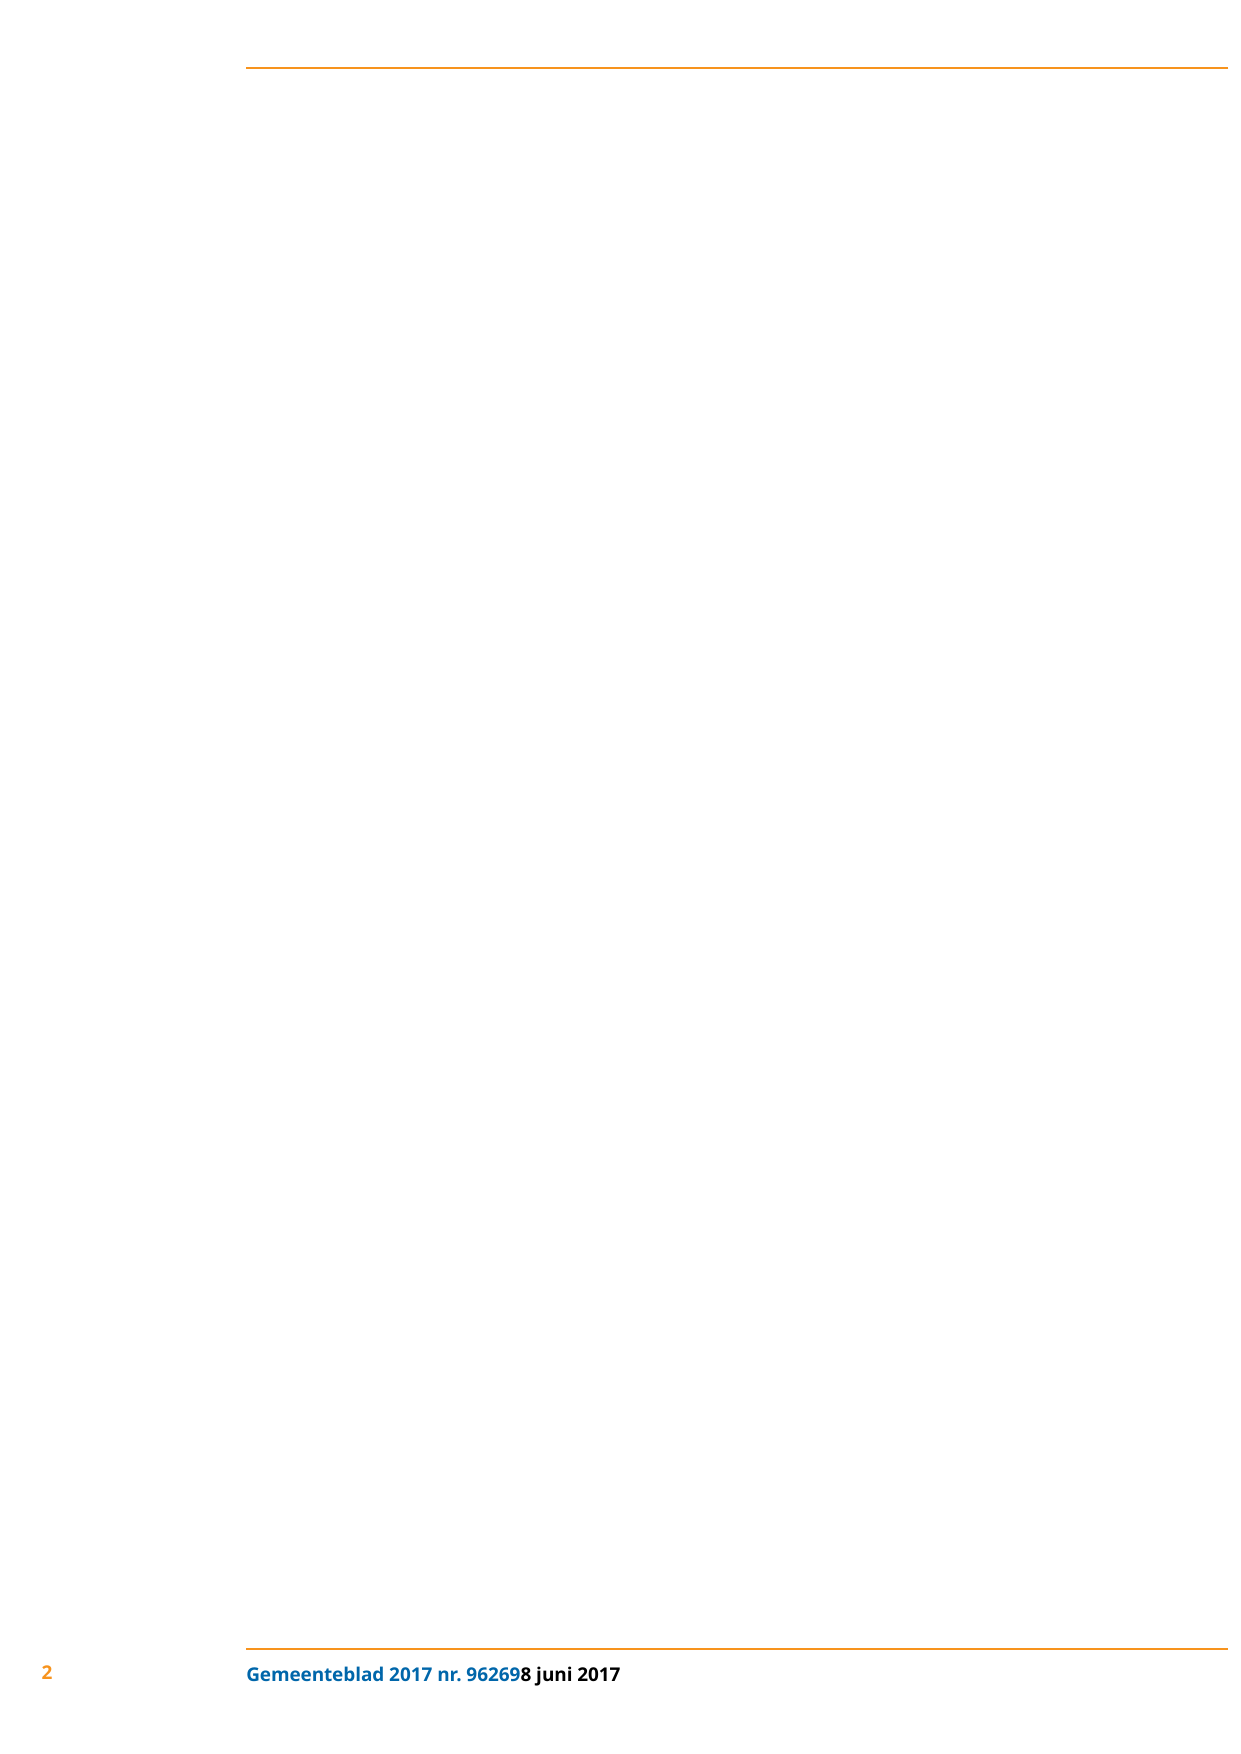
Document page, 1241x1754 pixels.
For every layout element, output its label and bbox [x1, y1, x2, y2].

picture [41, 47, 231, 172]
